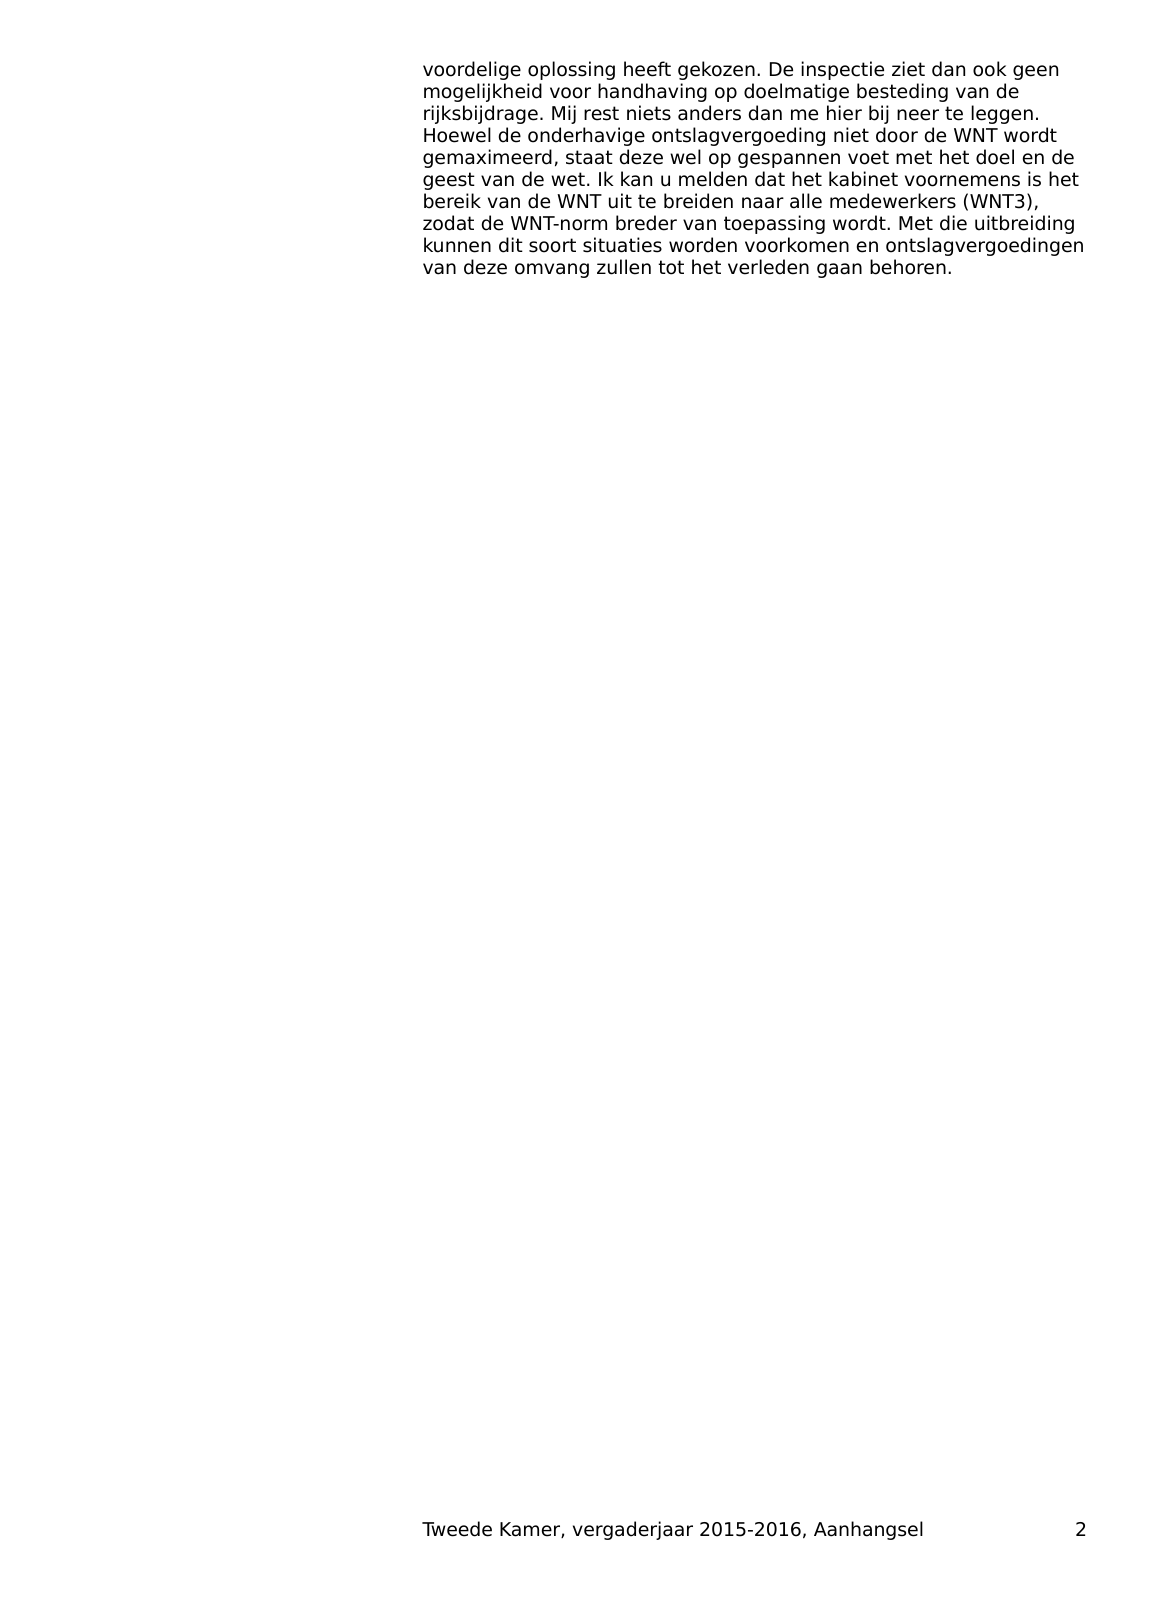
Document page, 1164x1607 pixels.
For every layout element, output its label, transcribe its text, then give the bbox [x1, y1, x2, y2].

text voordelige oplossing heeft gekozen. De inspectie ziet dan ook geen mogelijkheid voor handhaving op doelmatige besteding van de rijksbijdrage. Mij rest niets anders dan me hier bij neer te leggen. [422, 59, 1087, 125]
text Hoewel de onderhavige ontslagvergoeding niet door de WNT wordt gemaximeerd, staat deze wel op gespannen voet met het doel en de geest van de wet. Ik kan u melden dat het kabinet voornemens is het bereik van de WNT uit te breiden naar alle medewerkers (WNT3), zodat de WNT-norm breder van toepassing wordt. Met die uitbreiding kunnen dit soort situaties worden voorkomen en ontslagvergoedingen van deze omvang zullen tot het verleden gaan behoren. [422, 125, 1087, 279]
